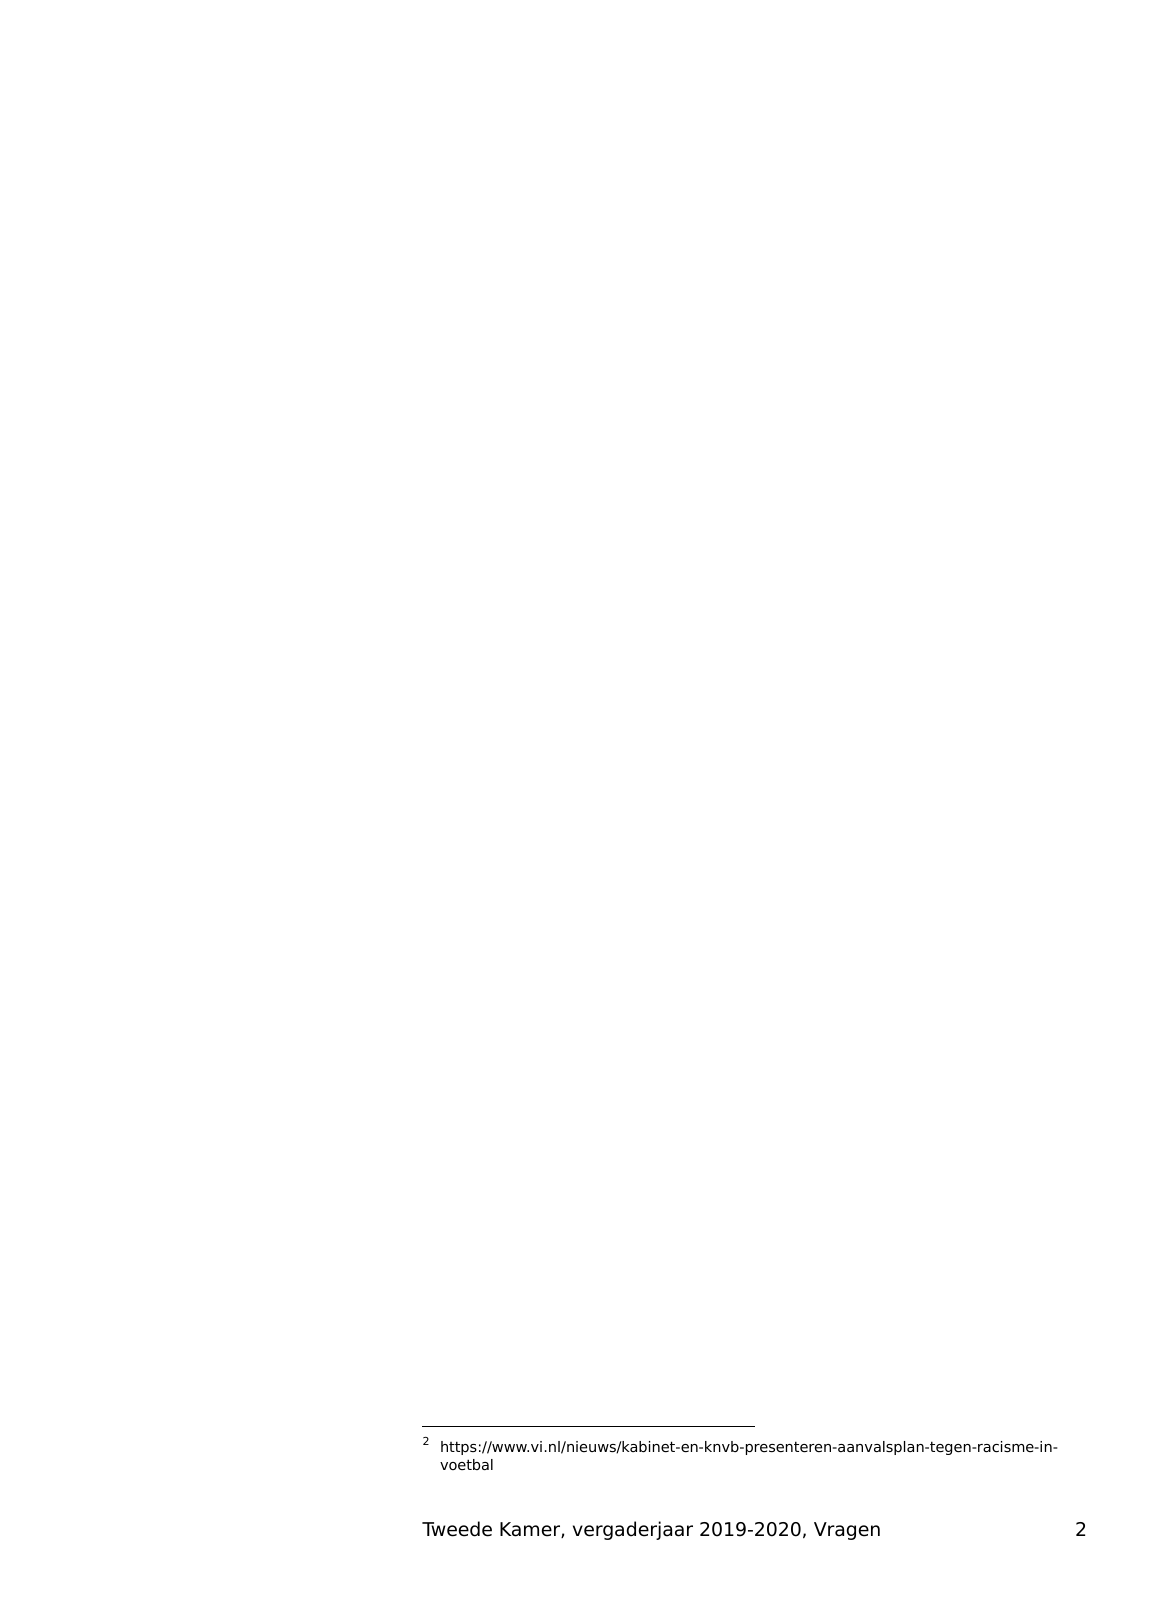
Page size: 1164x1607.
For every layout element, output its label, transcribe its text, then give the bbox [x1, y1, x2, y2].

text https://www.vi.nl/nieuws/kabinet-en-knvb-presenteren-aanvalsplan-tegen-racisme-in-voetbal [422, 1435, 1087, 1474]
